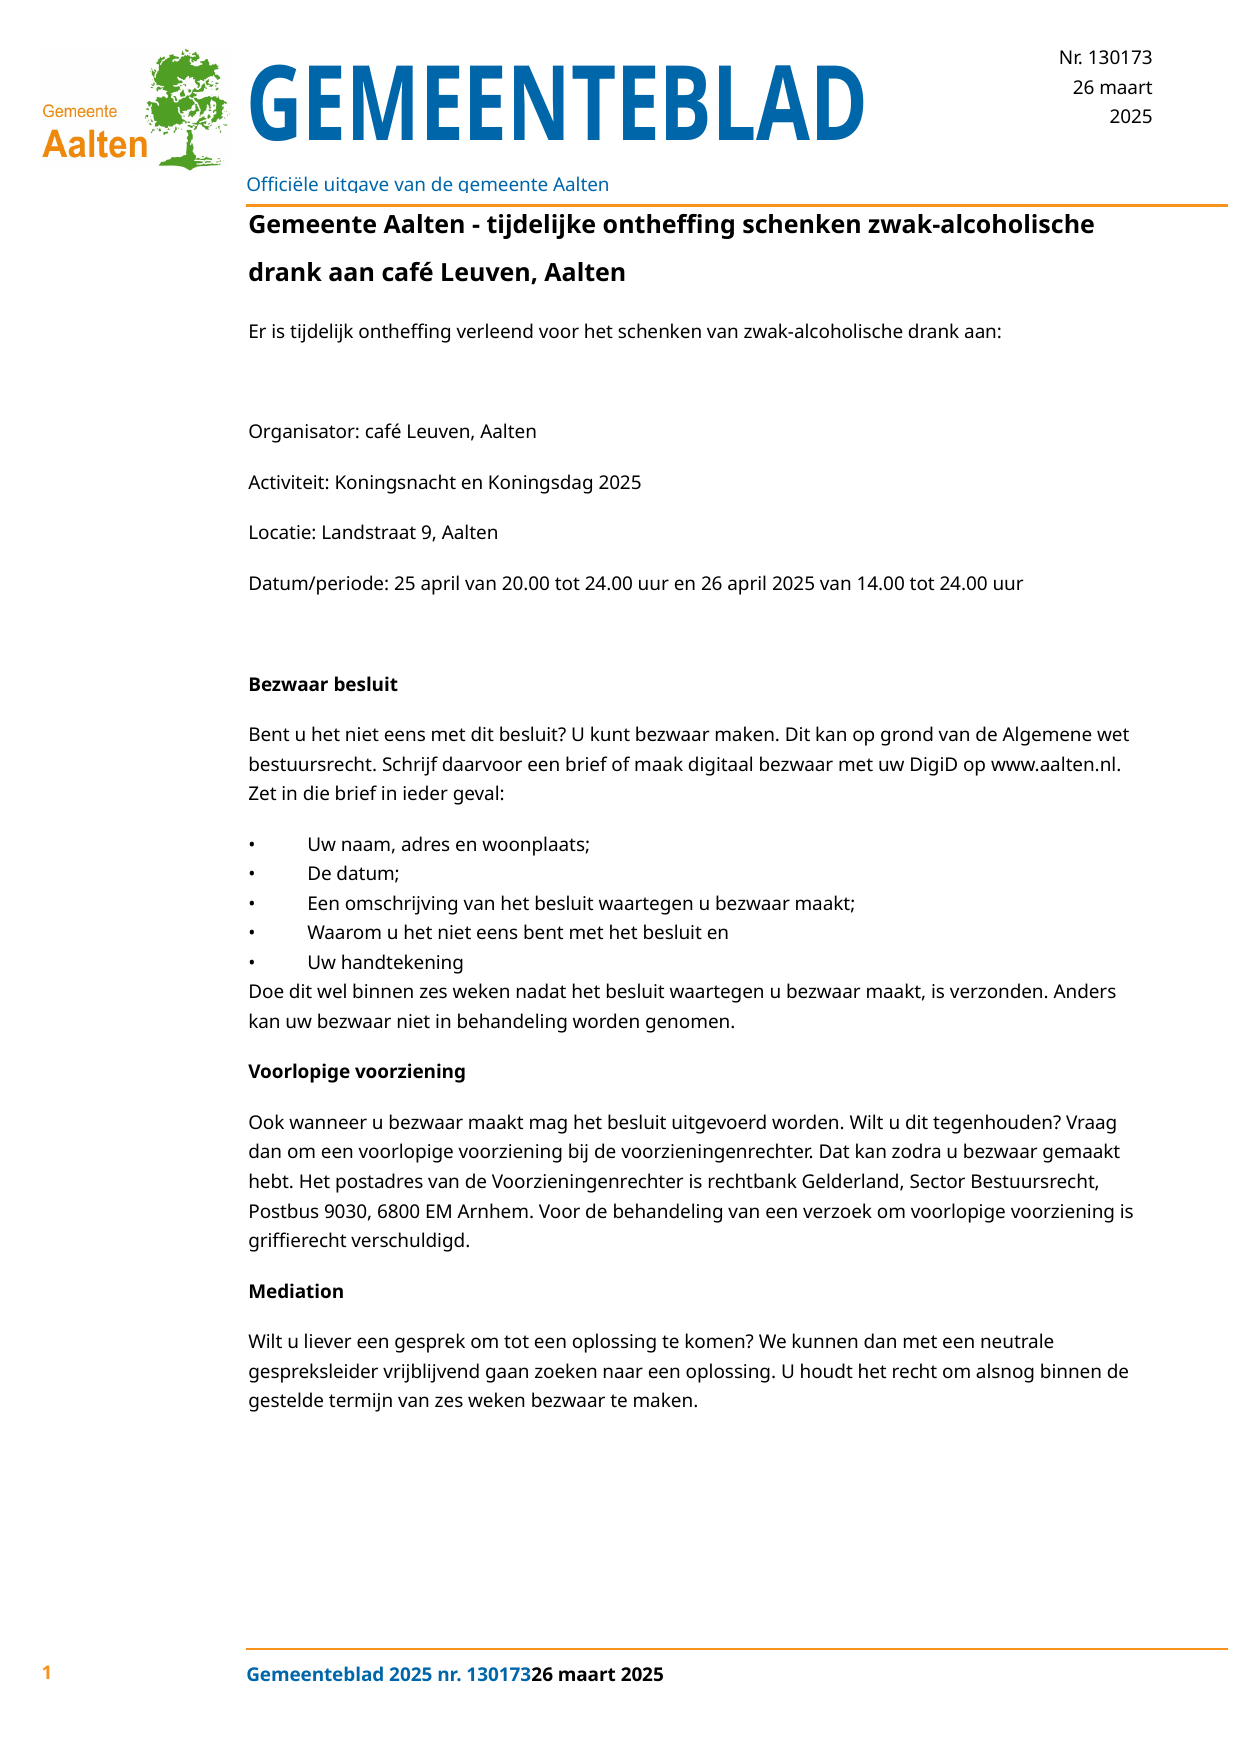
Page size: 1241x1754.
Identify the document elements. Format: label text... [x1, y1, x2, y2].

list De datum; [248, 860, 1152, 886]
text Organisator: café Leuven, Aalten [248, 419, 1152, 444]
text Gemeente Aalten - tijdelijke ontheffing schenken zwak-alcoholische drank aan café Leuven, Aalten [248, 207, 1152, 288]
list Een omschrijving van het besluit waartegen u bezwaar maakt; [248, 890, 1152, 916]
list Uw naam, adres en woonplaats; [248, 831, 1152, 857]
text Wilt u liever een gesprek om tot een oplossing te komen? We kunnen dan met een neutrale gespreksleider vrijblijvend gaan zoeken naar een oplossing. U houdt het recht om alsnog binnen de gestelde termijn van zes weken bezwaar te maken. [248, 1328, 1152, 1413]
text Locatie: Landstraat 9, Aalten [248, 519, 1152, 545]
text Datum/periode: 25 april van 20.00 tot 24.00 uur en 26 april 2025 van 14.00 tot 24.00 uur [248, 570, 1152, 596]
text Activiteit: Koningsnacht en Koningsdag 2025 [248, 469, 1152, 495]
text Ook wanneer u bezwaar maakt mag het besluit uitgevoerd worden. Wilt u dit tegenhouden? Vraag dan om een voorlopige voorziening bij de voorzieningenrechter. Dat kan zodra u bezwaar gemaakt hebt. Het postadres van de Voorzieningenrechter is rechtbank Gelderland, Sector Bestuursrecht, Postbus 9030, 6800 EM Arnhem. Voor de behandeling van een verzoek om voorlopige voorziening is griffierecht verschuldigd. [248, 1109, 1152, 1253]
text Voorlopige voorziening [248, 1059, 1152, 1084]
text Er is tijdelijk ontheffing verleend voor het schenken van zwak-alcoholische drank aan: [248, 318, 1152, 344]
picture [41, 47, 231, 172]
list Waarom u het niet eens bent met het besluit en [248, 919, 1152, 945]
text Mediation [248, 1278, 1152, 1304]
text Doe dit wel binnen zes weken nadat het besluit waartegen u bezwaar maakt, is verzonden. Anders kan uw bezwaar niet in behandeling worden genomen. [248, 979, 1152, 1034]
text Bent u het niet eens met dit besluit? U kunt bezwaar maken. Dit kan op grond van de Algemene wet bestuursrecht. Schrijf daarvoor een brief of maak digitaal bezwaar met uw DigiD op www.aalten.nl. Zet in die brief in ieder geval: [248, 721, 1152, 806]
text Bezwaar besluit [248, 671, 1152, 697]
list Uw handtekening [248, 949, 1152, 975]
